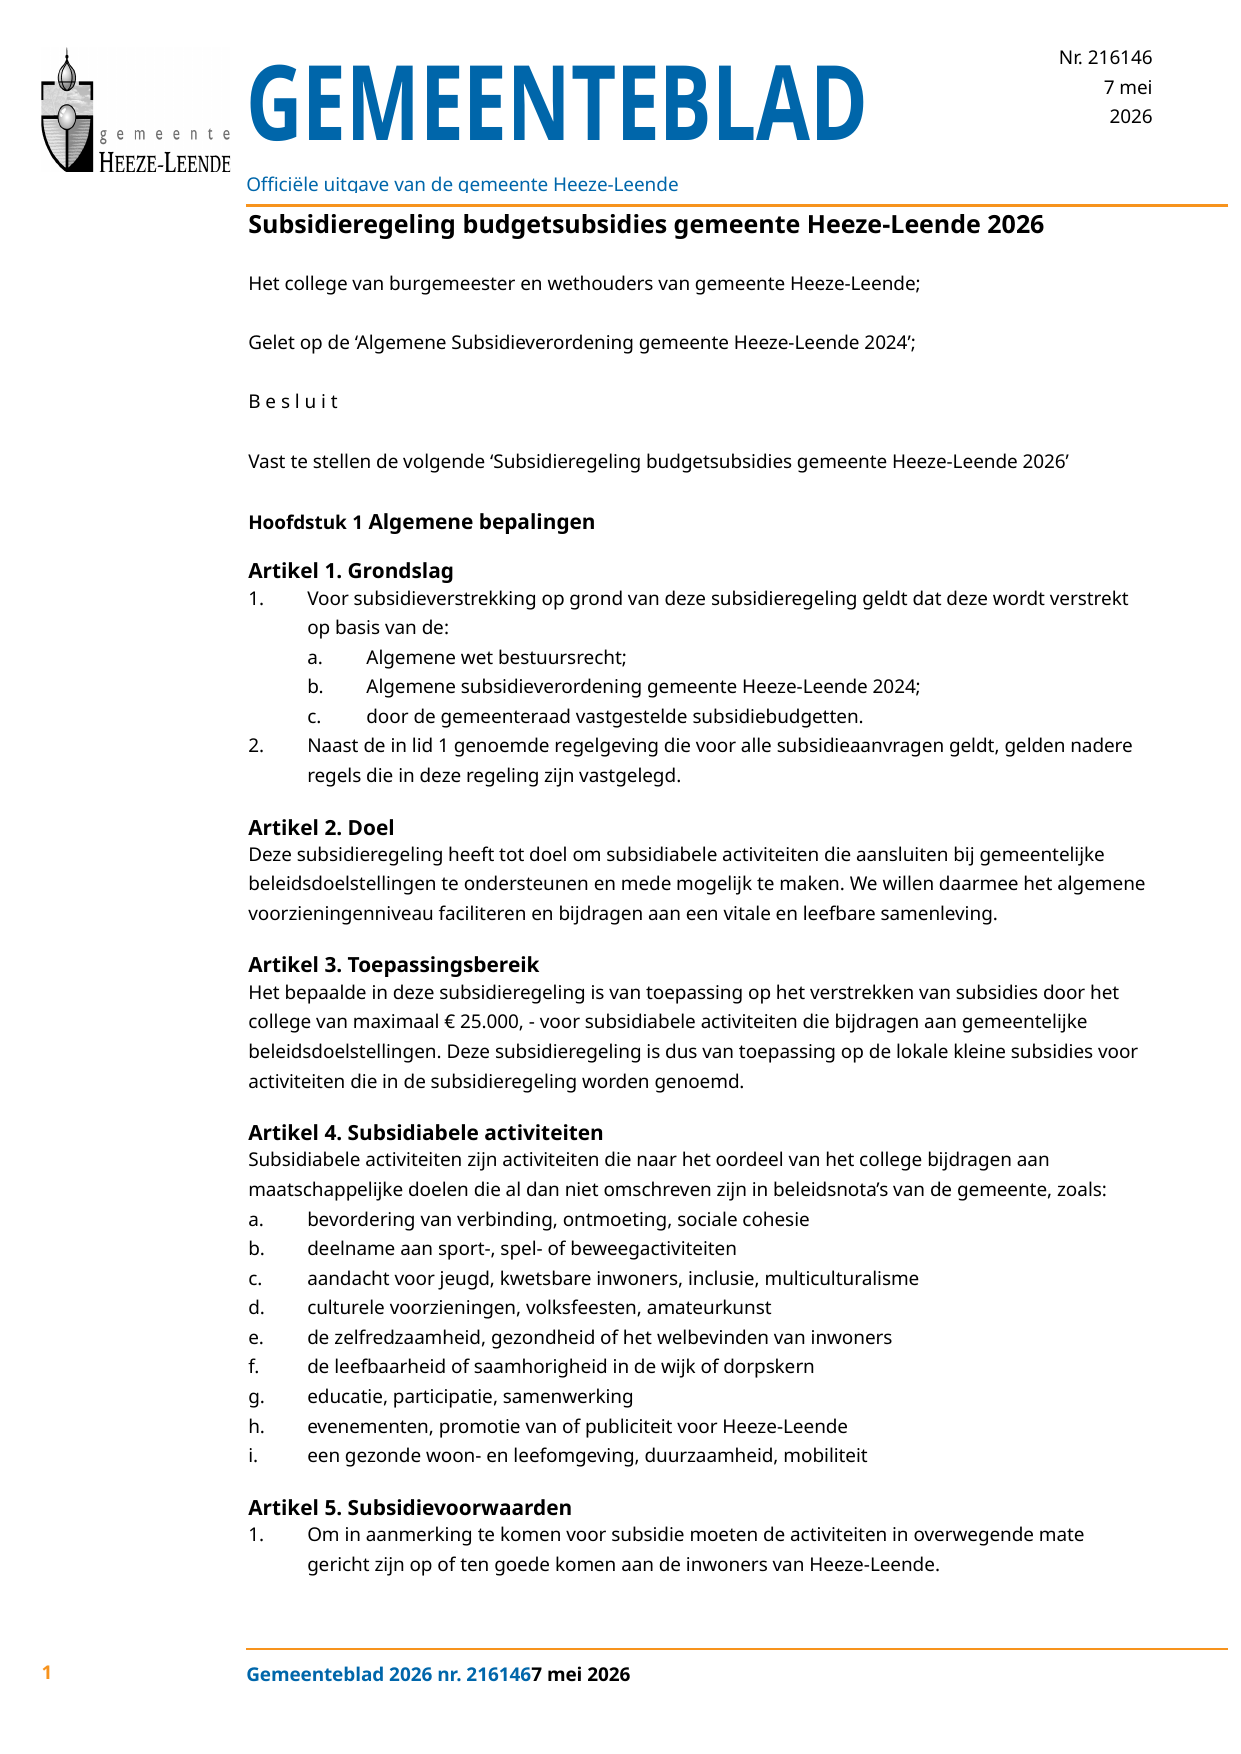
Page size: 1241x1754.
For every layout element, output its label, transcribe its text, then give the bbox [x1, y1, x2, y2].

text Artikel 4. Subsidiabele activiteiten [248, 1118, 1152, 1147]
text B e s l u i t [248, 389, 1152, 414]
text Gelet op de ‘Algemene Subsidieverordening gemeente Heeze-Leende 2024’; [248, 329, 1152, 355]
text Artikel 5. Subsidievoorwaarden [248, 1493, 1152, 1521]
text Deze subsidieregeling heeft tot doel om subsidiabele activiteiten die aansluiten bij gemeentelijke beleidsdoelstellingen te ondersteunen en mede mogelijk te maken. We willen daarmee het algemene voorzieningenniveau faciliteren en bijdragen aan een vitale en leefbare samenleving. [248, 841, 1152, 926]
text Vast te stellen de volgende ‘Subsidieregeling budgetsubsidies gemeente Heeze-Leende 2026’ [248, 448, 1152, 473]
list Om in aanmerking te komen voor subsidie moeten de activiteiten in overwegende mate gericht zijn op of ten goede komen aan de inwoners van Heeze-Leende. [248, 1521, 1152, 1577]
list de leefbaarheid of saamhorigheid in de wijk of dorpskern [248, 1354, 1152, 1379]
text Artikel 2. Doel [248, 813, 1152, 841]
list de zelfredzaamheid, gezondheid of het welbevinden van inwoners [248, 1324, 1152, 1350]
list Algemene wet bestuursrecht; [307, 644, 1152, 669]
text Het college van burgemeester en wethouders van gemeente Heeze-Leende; [248, 270, 1152, 296]
list evenementen, promotie van of publiciteit voor Heeze-Leende [248, 1413, 1152, 1439]
picture [41, 47, 231, 172]
text Hoofdstuk 1 Algemene bepalingen [248, 507, 1152, 535]
list door de gemeenteraad vastgestelde subsidiebudgetten. [307, 703, 1152, 729]
list bevordering van verbinding, ontmoeting, sociale cohesie [248, 1206, 1152, 1232]
list educatie, participatie, samenwerking [248, 1383, 1152, 1409]
text Het bepaalde in deze subsidieregeling is van toepassing op het verstrekken van subsidies door het college van maximaal € 25.000, - voor subsidiabele activiteiten die bijdragen aan gemeentelijke beleidsdoelstellingen. Deze subsidieregeling is dus van toepassing op de lokale kleine subsidies voor activiteiten die in de subsidieregeling worden genoemd. [248, 979, 1152, 1093]
text Subsidiabele activiteiten zijn activiteiten die naar het oordeel van het college bijdragen aan maatschappelijke doelen die al dan niet omschreven zijn in beleidsnota’s van de gemeente, zoals: [248, 1147, 1152, 1202]
list Naast de in lid 1 genoemde regelgeving die voor alle subsidieaanvragen geldt, gelden nadere regels die in deze regeling zijn vastgelegd. [248, 733, 1152, 788]
text Artikel 1. Grondslag [248, 556, 1152, 585]
list culturele voorzieningen, volksfeesten, amateurkunst [248, 1294, 1152, 1320]
list aandacht voor jeugd, kwetsbare inwoners, inclusie, multiculturalisme [248, 1265, 1152, 1291]
list deelname aan sport-, spel- of beweegactiviteiten [248, 1235, 1152, 1261]
list Voor subsidieverstrekking op grond van deze subsidieregeling geldt dat deze wordt verstrekt op basis van de: [248, 585, 1152, 640]
text Artikel 3. Toepassingsbereik [248, 951, 1152, 979]
list een gezonde woon- en leefomgeving, duurzaamheid, mobiliteit [248, 1442, 1152, 1468]
list Algemene subsidieverordening gemeente Heeze-Leende 2024; [307, 673, 1152, 699]
text Subsidieregeling budgetsubsidies gemeente Heeze-Leende 2026 [248, 207, 1152, 241]
